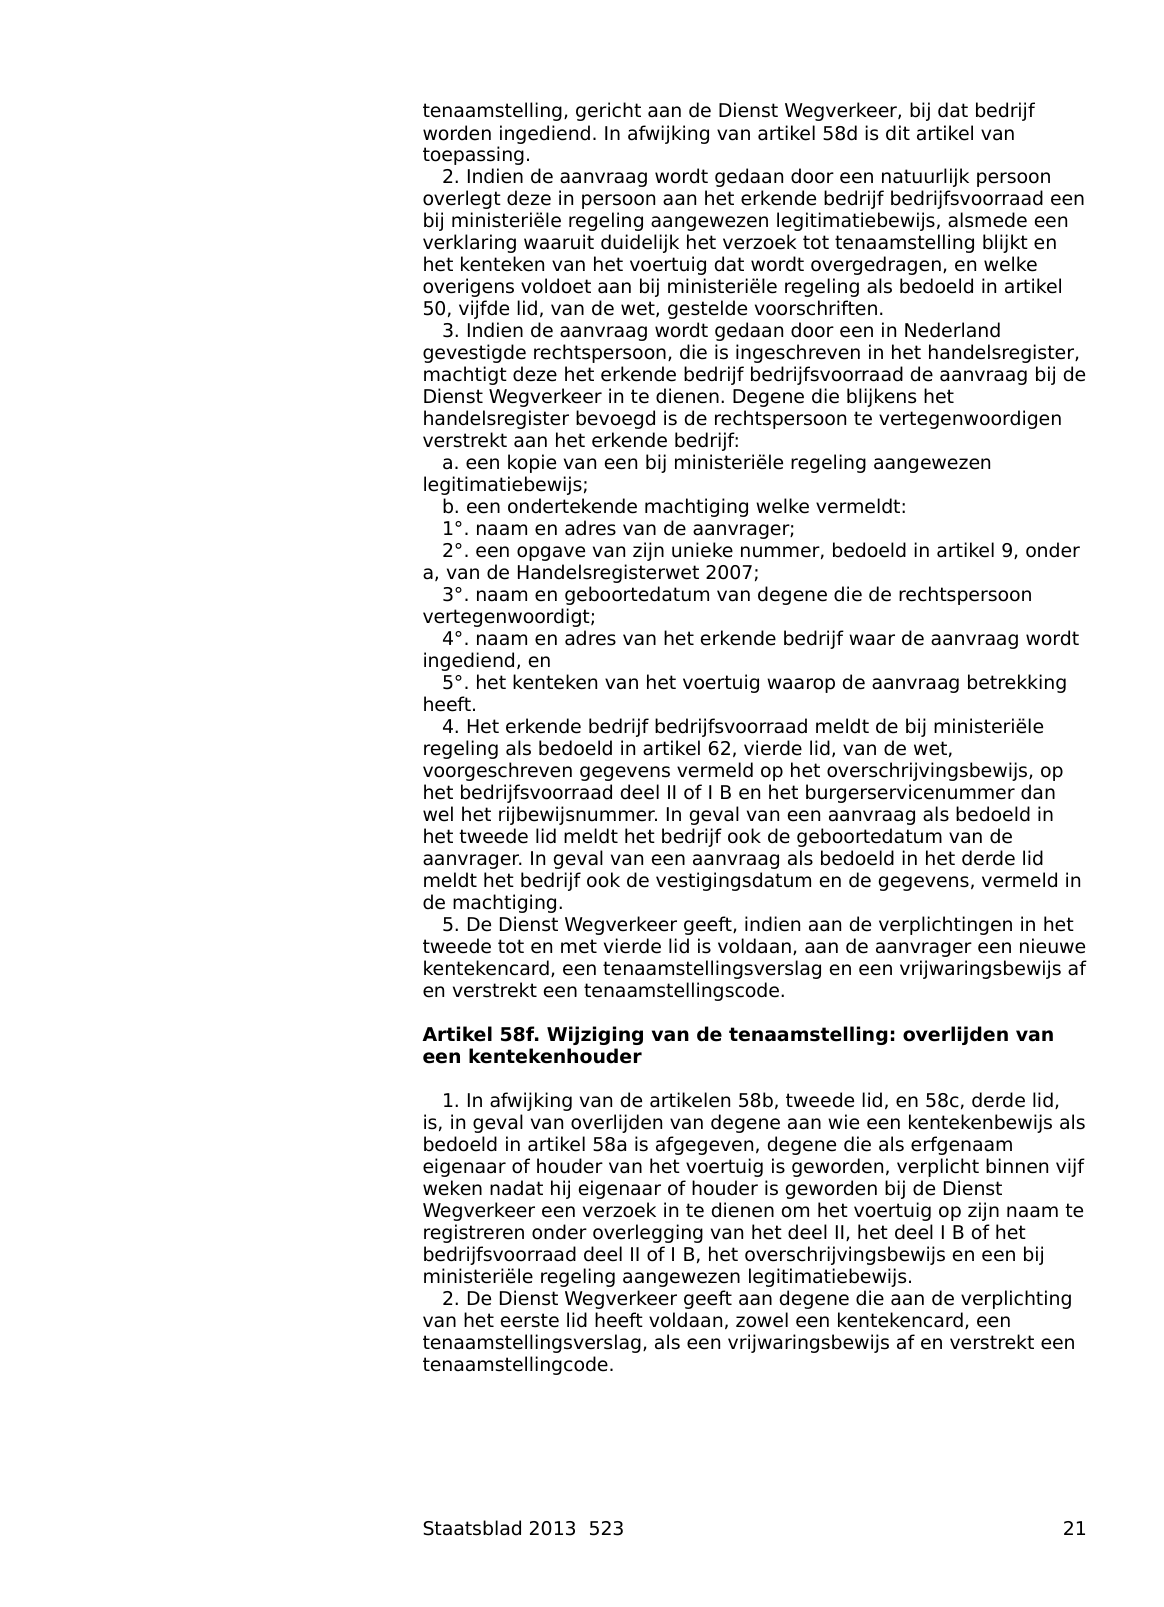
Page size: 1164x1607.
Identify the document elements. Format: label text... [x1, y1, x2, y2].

text 5°. het kenteken van het voertuig waarop de aanvraag betrekking heeft. [422, 672, 1087, 716]
text 2. De Dienst Wegverkeer geeft aan degene die aan de verplichting van het eerste lid heeft voldaan, zowel een kentekencard, een tenaamstellingsverslag, als een vrijwaringsbewijs af en verstrekt een tenaamstellingcode. [422, 1288, 1087, 1376]
text 4. Het erkende bedrijf bedrijfsvoorraad meldt de bij ministeriële regeling als bedoeld in artikel 62, vierde lid, van de wet, voorgeschreven gegevens vermeld op het overschrijvingsbewijs, op het bedrijfsvoorraad deel II of I B en het burgerservicenummer dan wel het rijbewijsnummer. In geval van een aanvraag als bedoeld in het tweede lid meldt het bedrijf ook de geboortedatum van de aanvrager. In geval van een aanvraag als bedoeld in het derde lid meldt het bedrijf ook de vestigingsdatum en de gegevens, vermeld in de machtiging. [422, 716, 1087, 914]
text 1. In afwijking van de artikelen 58b, tweede lid, en 58c, derde lid, is, in geval van overlijden van degene aan wie een kentekenbewijs als bedoeld in artikel 58a is afgegeven, degene die als erfgenaam eigenaar of houder van het voertuig is geworden, verplicht binnen vijf weken nadat hij eigenaar of houder is geworden bij de Dienst Wegverkeer een verzoek in te dienen om het voertuig op zijn naam te registreren onder overlegging van het deel II, het deel I B of het bedrijfsvoorraad deel II of I B, het overschrijvingsbewijs en een bij ministeriële regeling aangewezen legitimatiebewijs. [422, 1090, 1087, 1288]
text a. een kopie van een bij ministeriële regeling aangewezen legitimatiebewijs; [422, 452, 1087, 496]
text 2°. een opgave van zijn unieke nummer, bedoeld in artikel 9, onder a, van de Handelsregisterwet 2007; [422, 540, 1087, 584]
text 5. De Dienst Wegverkeer geeft, indien aan de verplichtingen in het tweede tot en met vierde lid is voldaan, aan de aanvrager een nieuwe kentekencard, een tenaamstellingsverslag en een vrijwaringsbewijs af en verstrekt een tenaamstellingscode. [422, 914, 1087, 1002]
text 3. Indien de aanvraag wordt gedaan door een in Nederland gevestigde rechtspersoon, die is ingeschreven in het handelsregister, machtigt deze het erkende bedrijf bedrijfsvoorraad de aanvraag bij de Dienst Wegverkeer in te dienen. Degene die blijkens het handelsregister bevoegd is de rechtspersoon te vertegenwoordigen verstrekt aan het erkende bedrijf: [422, 320, 1087, 452]
text 3°. naam en geboortedatum van degene die de rechtspersoon vertegenwoordigt; [422, 584, 1087, 628]
text b. een ondertekende machtiging welke vermeldt: [422, 496, 1087, 518]
subtitle Artikel 58f. Wijziging van de tenaamstelling: overlijden van een kentekenhouder [422, 1024, 1087, 1068]
text 1°. naam en adres van de aanvrager; [422, 518, 1087, 540]
text 2. Indien de aanvraag wordt gedaan door een natuurlijk persoon overlegt deze in persoon aan het erkende bedrijf bedrijfsvoorraad een bij ministeriële regeling aangewezen legitimatiebewijs, alsmede een verklaring waaruit duidelijk het verzoek tot tenaamstelling blijkt en het kenteken van het voertuig dat wordt overgedragen, en welke overigens voldoet aan bij ministeriële regeling als bedoeld in artikel 50, vijfde lid, van de wet, gestelde voorschriften. [422, 166, 1087, 320]
text 4°. naam en adres van het erkende bedrijf waar de aanvraag wordt ingediend, en [422, 628, 1087, 672]
text tenaamstelling, gericht aan de Dienst Wegverkeer, bij dat bedrijf worden ingediend. In afwijking van artikel 58d is dit artikel van toepassing. [422, 100, 1087, 166]
